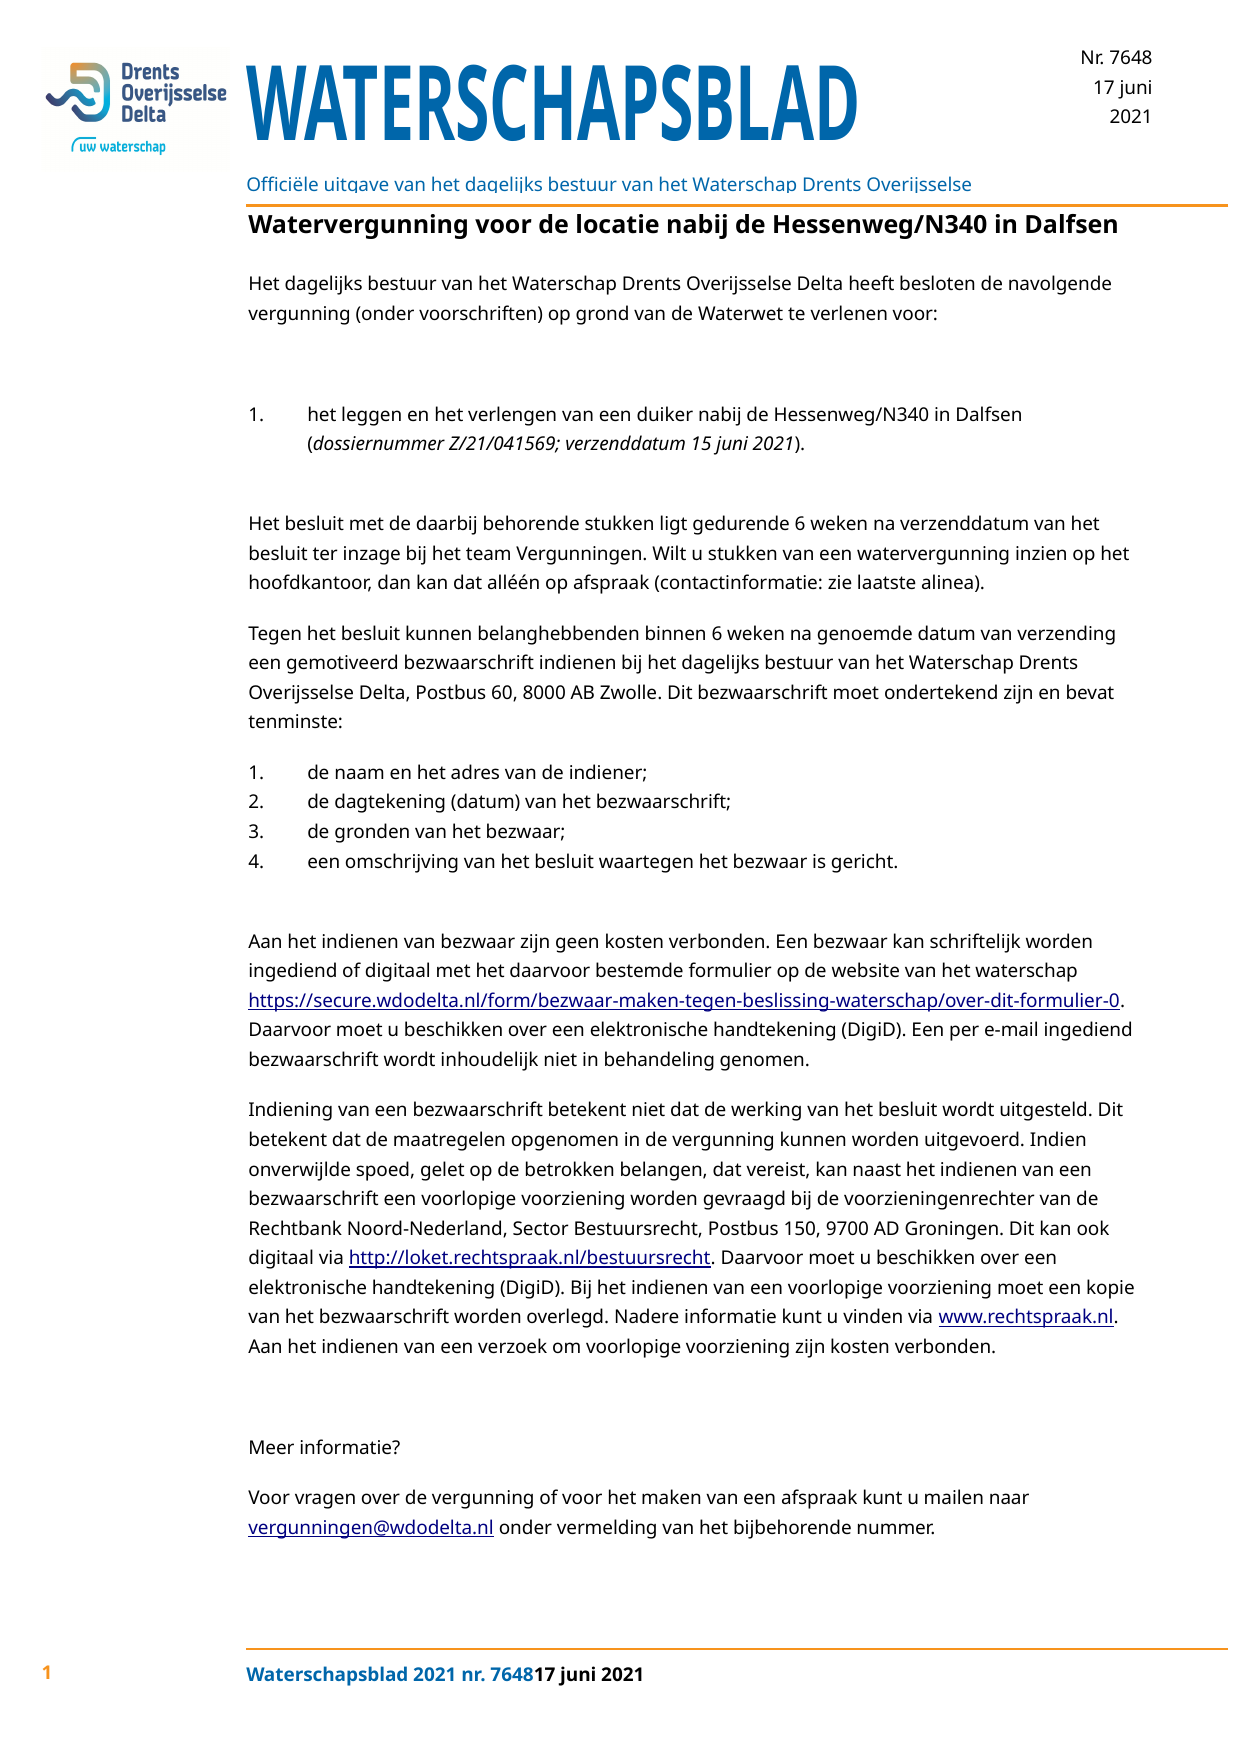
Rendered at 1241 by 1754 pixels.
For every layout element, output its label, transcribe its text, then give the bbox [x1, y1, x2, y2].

text Indiening van een bezwaarschrift betekent niet dat de werking van het besluit wordt uitgesteld. Dit betekent dat de maatregelen opgenomen in de vergunning kunnen worden uitgevoerd. Indien onverwijlde spoed, gelet op de betrokken belangen, dat vereist, kan naast het indienen van een bezwaarschrift een voorlopige voorziening worden gevraagd bij de voorzieningenrechter van de Rechtbank Noord-Nederland, Sector Bestuursrecht, Postbus 150, 9700 AD Groningen. Dit kan ook digitaal via http://loket.rechtspraak.nl/bestuursrecht. Daarvoor moet u beschikken over een elektronische handtekening (DigiD). Bij het indienen van een voorlopige voorziening moet een kopie van het bezwaarschrift worden overlegd. Nadere informatie kunt u vinden via www.rechtspraak.nl. Aan het indienen van een verzoek om voorlopige voorziening zijn kosten verbonden. [248, 1097, 1152, 1359]
list de dagtekening (datum) van het bezwaarschrift; [248, 789, 1152, 814]
list het leggen en het verlengen van een duiker nabij de Hessenweg/N340 in Dalfsen (dossiernummer Z/21/041569; verzenddatum 15 juni 2021). [248, 401, 1152, 456]
text Tegen het besluit kunnen belanghebbenden binnen 6 weken na genoemde datum van verzending een gemotiveerd bezwaarschrift indienen bij het dagelijks bestuur van het Waterschap Drents Overijsselse Delta, Postbus 60, 8000 AB Zwolle. Dit bezwaarschrift moet ondertekend zijn en bevat tenminste: [248, 620, 1152, 734]
text Aan het indienen van bezwaar zijn geen kosten verbonden. Een bezwaar kan schriftelijk worden ingediend of digitaal met het daarvoor bestemde formulier op de website van het waterschap https://secure.wdodelta.nl/form/bezwaar-maken-tegen-beslissing-waterschap/over-dit-formulier-0. Daarvoor moet u beschikken over een elektronische handtekening (DigiD). Een per e-mail ingediend bezwaarschrift wordt inhoudelijk niet in behandeling genomen. [248, 928, 1152, 1072]
text Meer informatie? [248, 1434, 1152, 1460]
text Het besluit met de daarbij behorende stukken ligt gedurende 6 weken na verzenddatum van het besluit ter inzage bij het team Vergunningen. Wilt u stukken van een watervergunning inzien op het hoofdkantoor, dan kan dat alléén op afspraak (contactinformatie: zie laatste alinea). [248, 510, 1152, 595]
list de naam en het adres van de indiener; [248, 759, 1152, 785]
text Voor vragen over de vergunning of voor het maken van een afspraak kunt u mailen naar vergunningen@wdodelta.nl onder vermelding van het bijbehorende nummer. [248, 1484, 1152, 1540]
text Watervergunning voor de locatie nabij de Hessenweg/N340 in Dalfsen [248, 207, 1152, 241]
text Het dagelijks bestuur van het Waterschap Drents Overijsselse Delta heeft besloten de navolgende vergunning (onder voorschriften) op grond van de Waterwet te verlenen voor: [248, 270, 1152, 326]
picture [41, 47, 231, 172]
list de gronden van het bezwaar; [248, 818, 1152, 844]
list een omschrijving van het besluit waartegen het bezwaar is gericht. [248, 848, 1152, 873]
